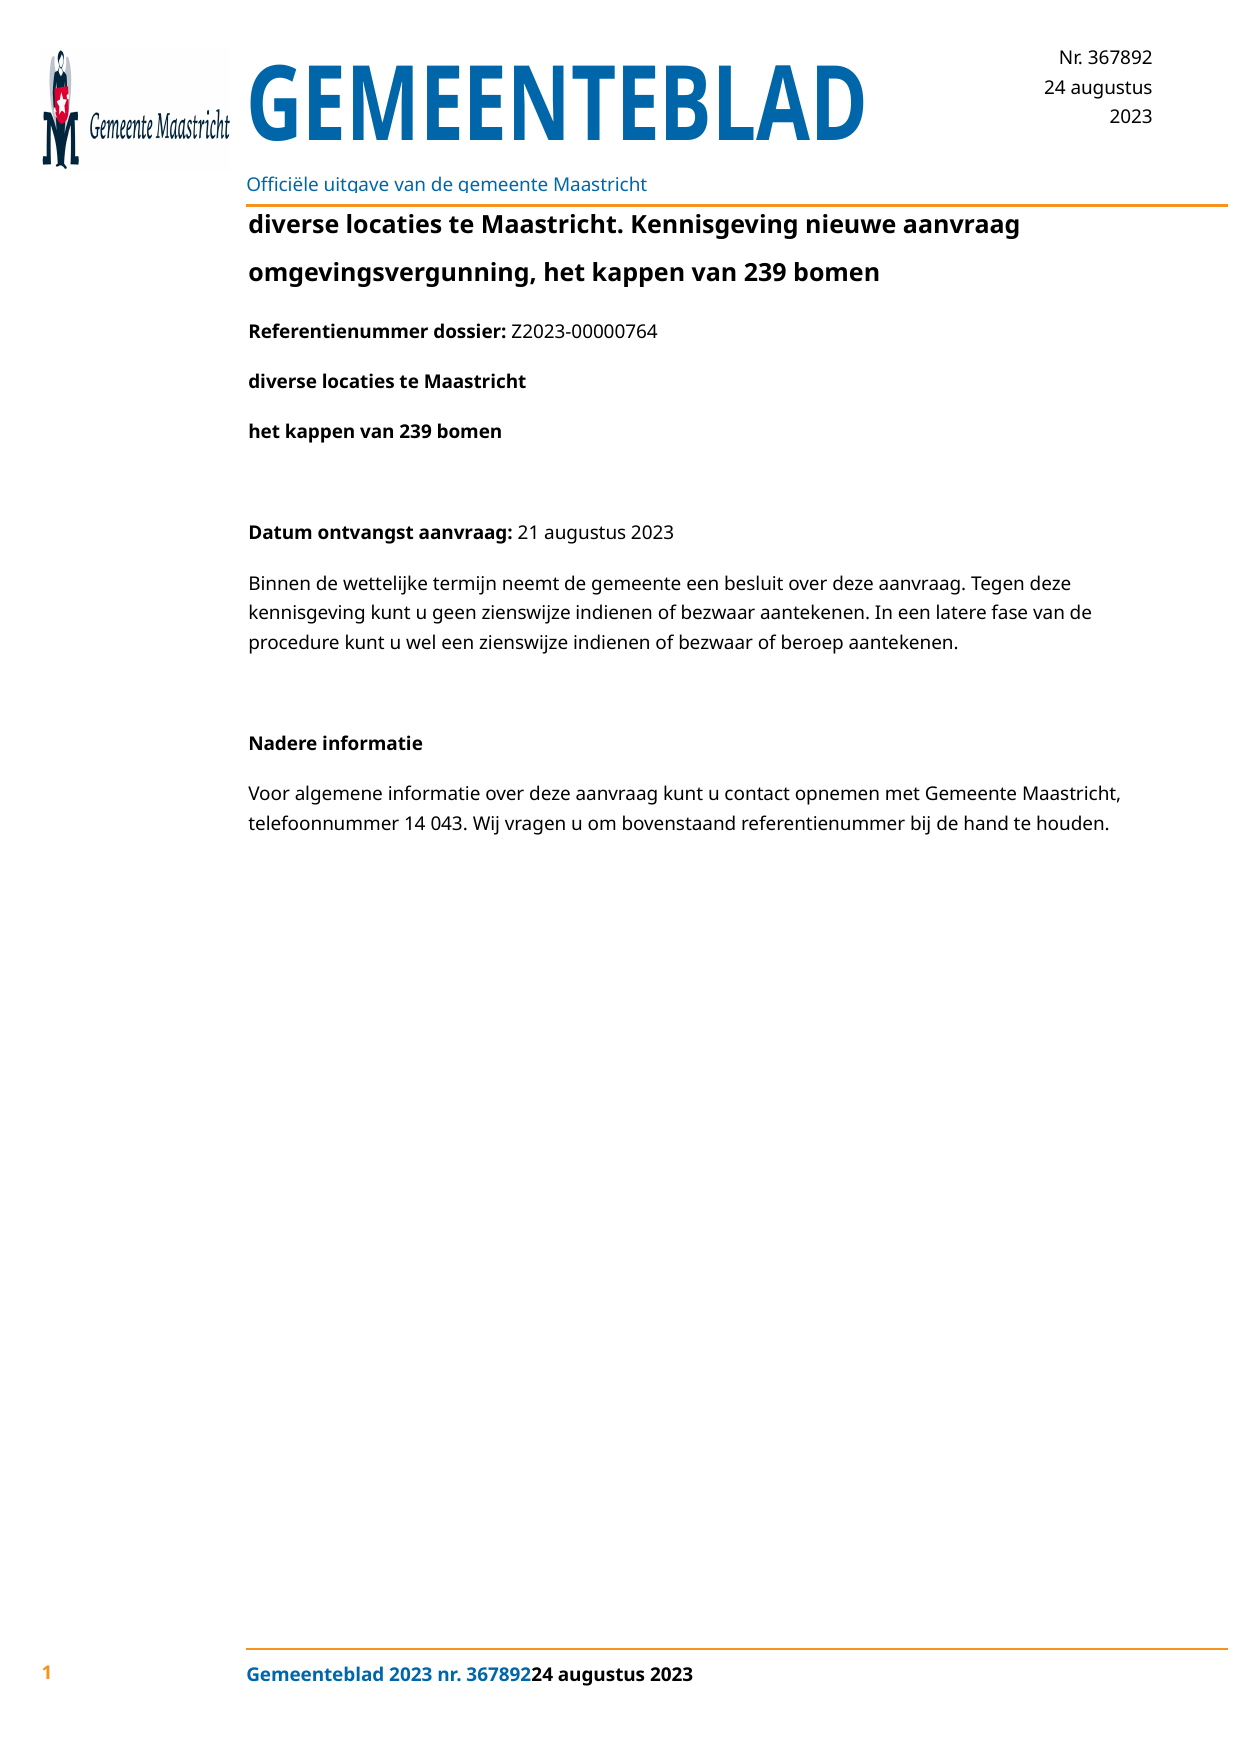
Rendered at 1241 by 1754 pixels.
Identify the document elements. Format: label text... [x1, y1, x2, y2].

text diverse locaties te Maastricht [248, 368, 1152, 394]
text het kappen van 239 bomen [248, 419, 1152, 444]
text diverse locaties te Maastricht. Kennisgeving nieuwe aanvraag omgevingsvergunning, het kappen van 239 bomen [248, 207, 1152, 288]
text Binnen de wettelijke termijn neemt de gemeente een besluit over deze aanvraag. Tegen deze kennisgeving kunt u geen zienswijze indienen of bezwaar aantekenen. In een latere fase van de procedure kunt u wel een zienswijze indienen of bezwaar of beroep aantekenen. [248, 570, 1152, 655]
text Voor algemene informatie over deze aanvraag kunt u contact opnemen met Gemeente Maastricht, telefoonnummer 14 043. Wij vragen u om bovenstaand referentienummer bij de hand te houden. [248, 780, 1152, 836]
picture [41, 47, 231, 172]
text Datum ontvangst aanvraag: 21 augustus 2023 [248, 519, 1152, 545]
text Nadere informatie [248, 730, 1152, 756]
text Referentienummer dossier: Z2023-00000764 [248, 318, 1152, 344]
